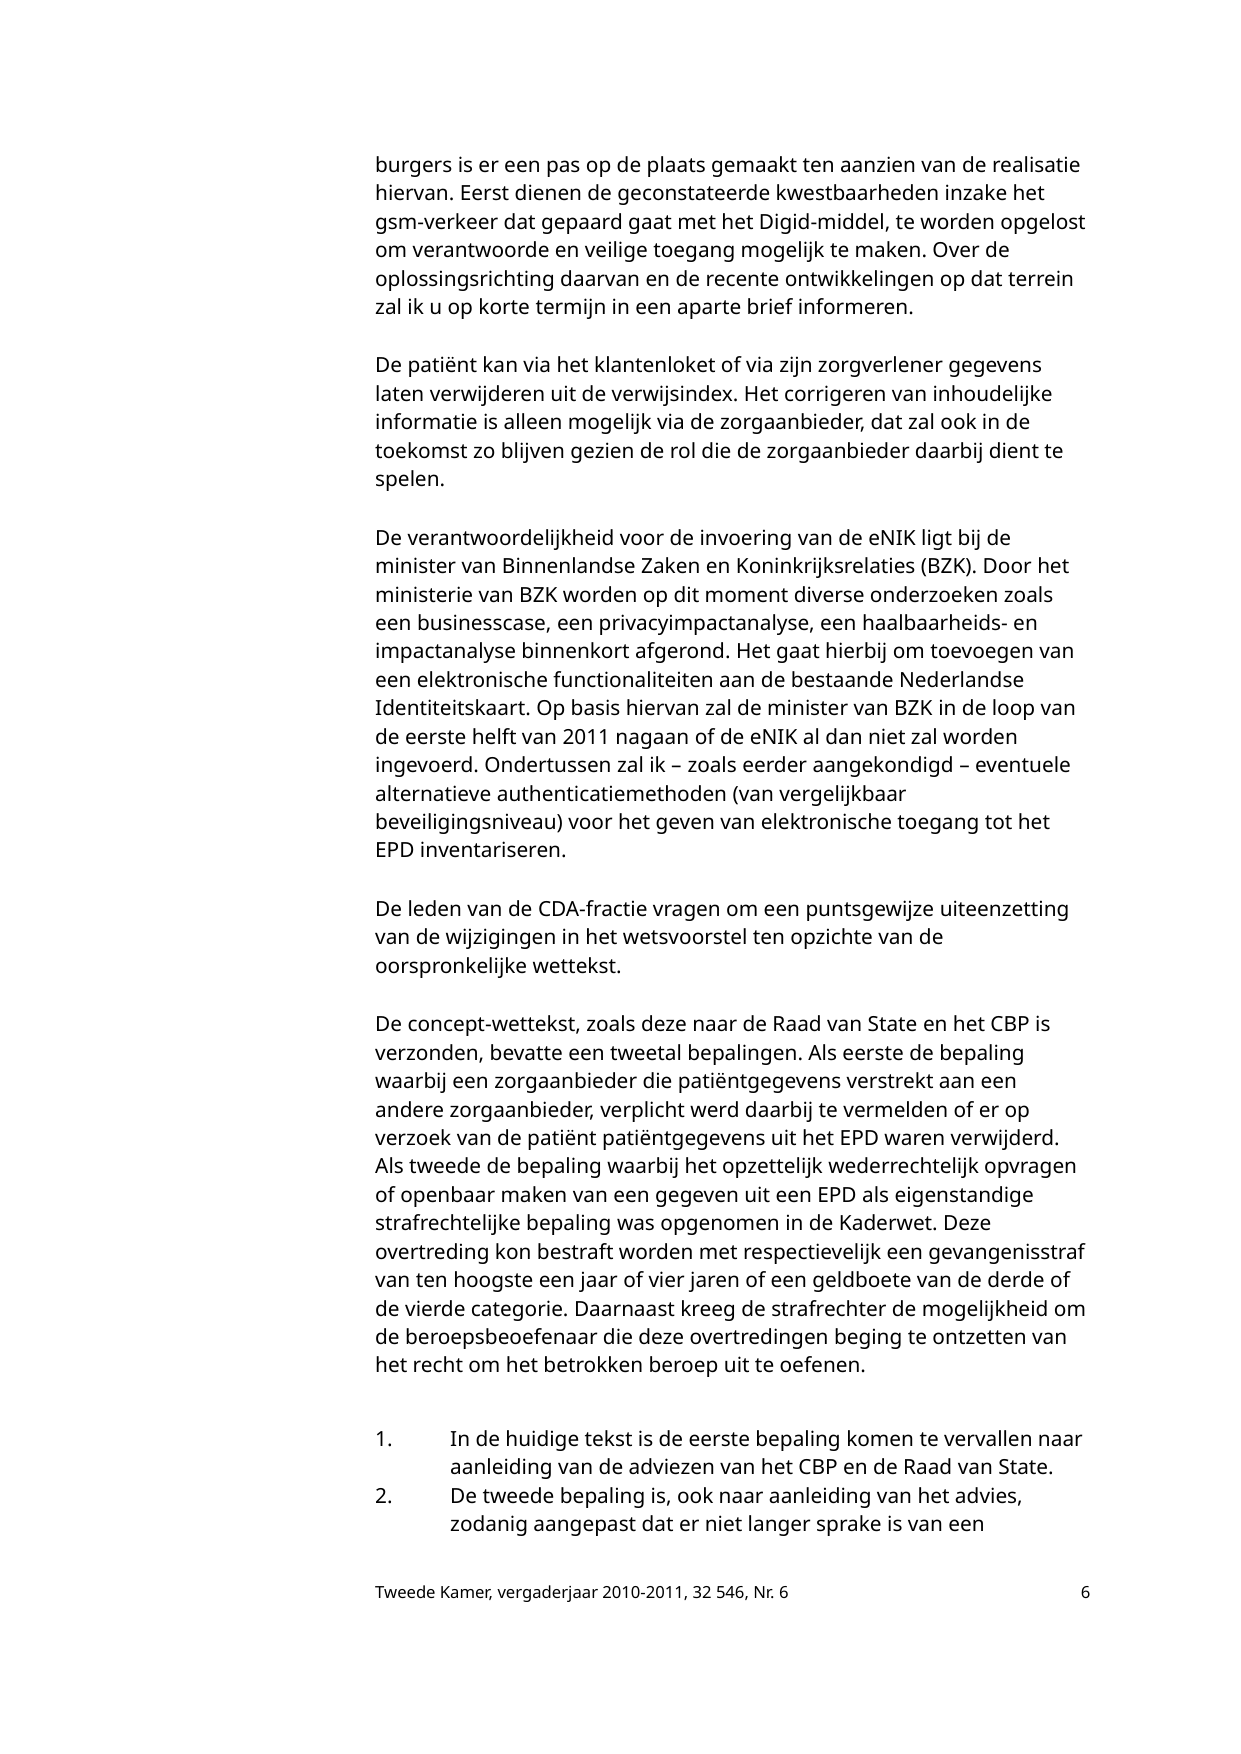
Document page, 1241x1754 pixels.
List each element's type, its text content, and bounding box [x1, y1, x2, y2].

list In de huidige tekst is de eerste bepaling komen te vervallen naar aanleiding van de adviezen van het CBP en de Raad van State. [375, 1424, 1090, 1481]
text De leden van de CDA-fractie vragen om een puntsgewijze uiteenzetting van de wijzigingen in het wetsvoorstel ten opzichte van de oorspronkelijke wettekst. [375, 894, 1090, 979]
text burgers is er een pas op de plaats gemaakt ten aanzien van de realisatie hiervan. Eerst dienen de geconstateerde kwestbaarheden inzake het gsm-verkeer dat gepaard gaat met het Digid-middel, te worden opgelost om verantwoorde en veilige toegang mogelijk te maken. Over de oplossingsrichting daarvan en de recente ontwikkelingen op dat terrein zal ik u op korte termijn in een aparte brief informeren. [375, 150, 1090, 321]
text De concept-wettekst, zoals deze naar de Raad van State en het CBP is verzonden, bevatte een tweetal bepalingen. Als eerste de bepaling waarbij een zorgaanbieder die patiëntgegevens verstrekt aan een andere zorgaanbieder, verplicht werd daarbij te vermelden of er op verzoek van de patiënt patiëntgegevens uit het EPD waren verwijderd. Als tweede de bepaling waarbij het opzettelijk wederrechtelijk opvragen of openbaar maken van een gegeven uit een EPD als eigenstandige strafrechtelijke bepaling was opgenomen in de Kaderwet. Deze overtreding kon bestraft worden met respectievelijk een gevangenisstraf van ten hoogste een jaar of vier jaren of een geldboete van de derde of de vierde categorie. Daarnaast kreeg de strafrechter de mogelijkheid om de beroepsbeoefenaar die deze overtredingen beging te ontzetten van het recht om het betrokken beroep uit te oefenen. [375, 1009, 1090, 1379]
text De patiënt kan via het klantenloket of via zijn zorgverlener gegevens laten verwijderen uit de verwijsindex. Het corrigeren van inhoudelijke informatie is alleen mogelijk via de zorgaanbieder, dat zal ook in de toekomst zo blijven gezien de rol die de zorgaanbieder daarbij dient te spelen. [375, 351, 1090, 493]
text De verantwoordelijkheid voor de invoering van de eNIK ligt bij de minister van Binnenlandse Zaken en Koninkrijksrelaties (BZK). Door het ministerie van BZK worden op dit moment diverse onderzoeken zoals een businesscase, een privacyimpactanalyse, een haalbaarheids- en impactanalyse binnenkort afgerond. Het gaat hierbij om toevoegen van een elektronische functionaliteiten aan de bestaande Nederlandse Identiteitskaart. Op basis hiervan zal de minister van BZK in de loop van de eerste helft van 2011 nagaan of de eNIK al dan niet zal worden ingevoerd. Ondertussen zal ik – zoals eerder aangekondigd – eventuele alternatieve authenticatiemethoden (van vergelijkbaar beveiligingsniveau) voor het geven van elektronische toegang tot het EPD inventariseren. [375, 523, 1090, 864]
list De tweede bepaling is, ook naar aanleiding van het advies, zodanig aangepast dat er niet langer sprake is van een [375, 1481, 1090, 1538]
